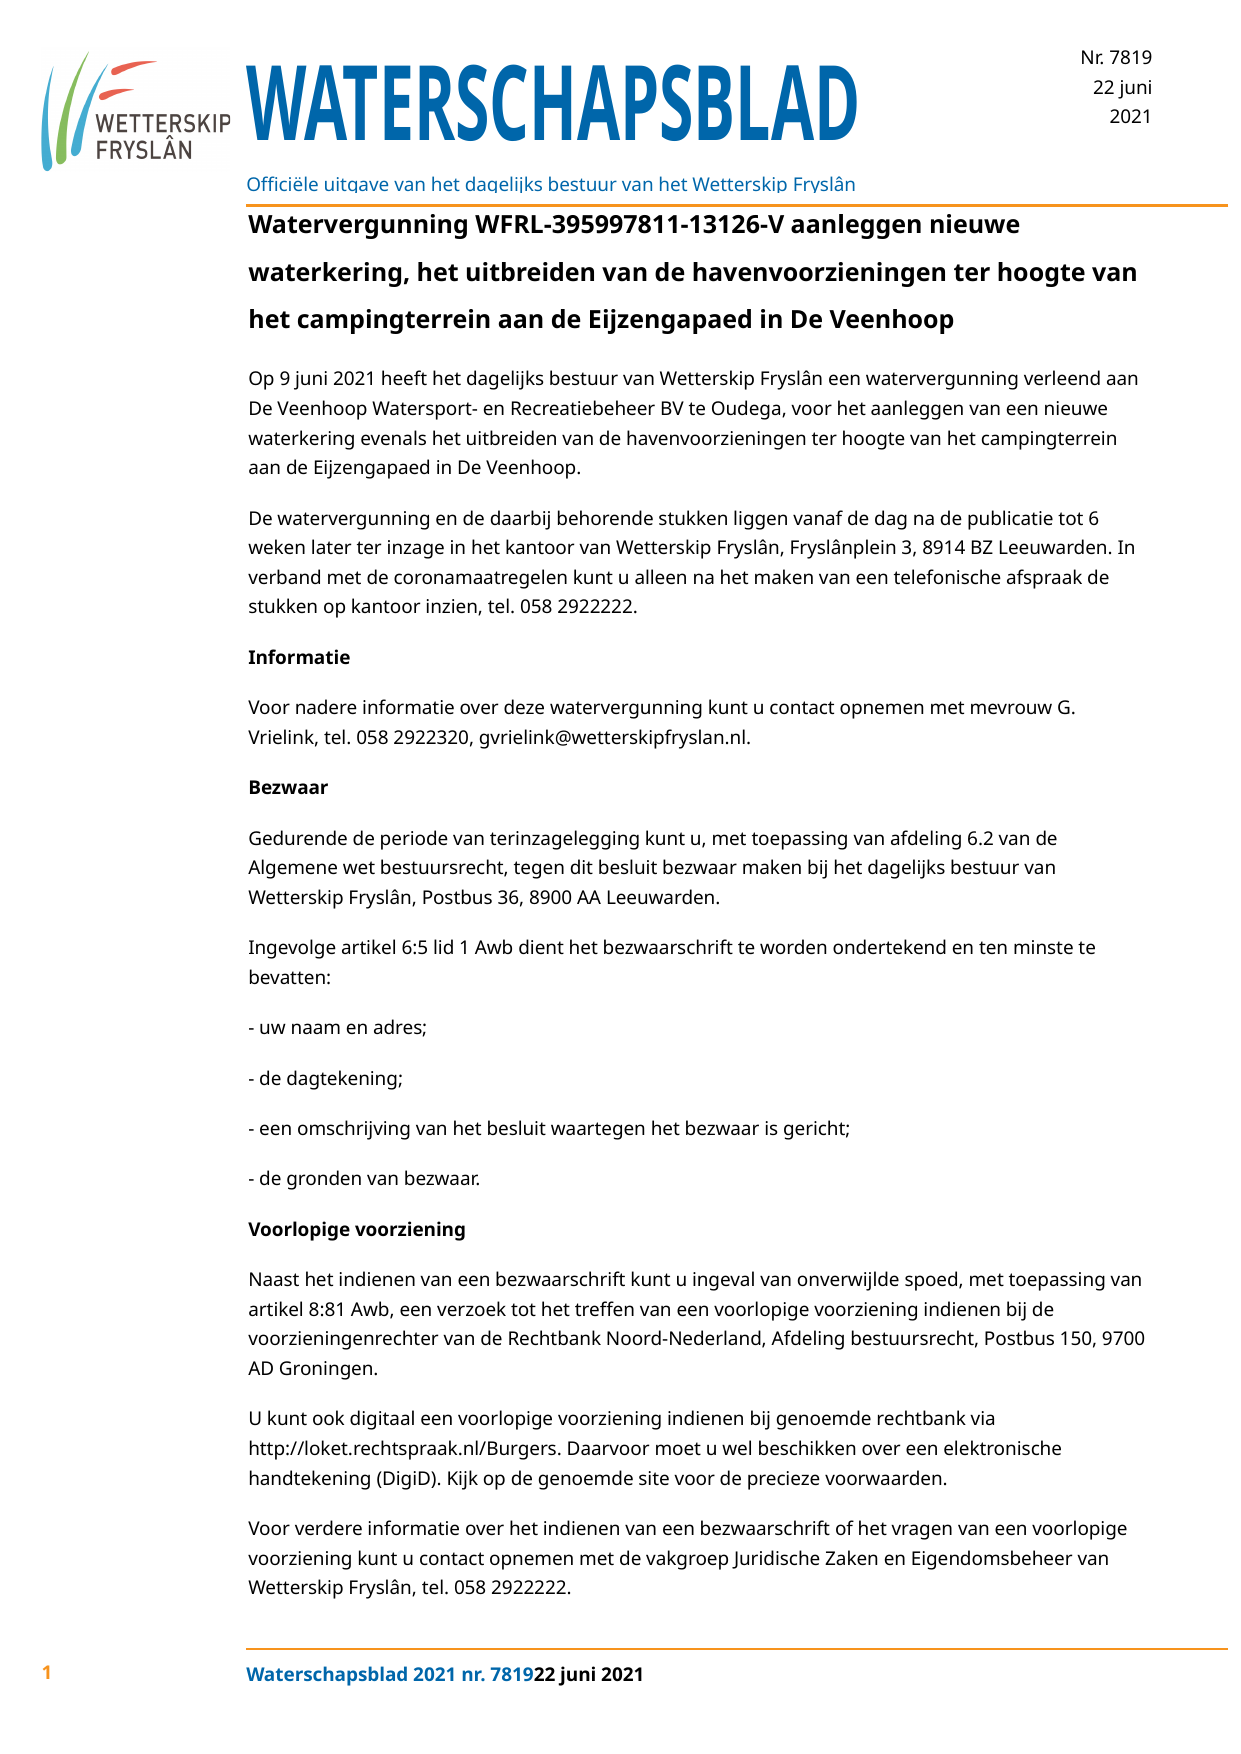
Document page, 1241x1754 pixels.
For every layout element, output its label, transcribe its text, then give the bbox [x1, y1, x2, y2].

text - een omschrijving van het besluit waartegen het bezwaar is gericht; [248, 1115, 1152, 1141]
text Ingevolge artikel 6:5 lid 1 Awb dient het bezwaarschrift te worden ondertekend en ten minste te bevatten: [248, 934, 1152, 989]
text U kunt ook digitaal een voorlopige voorziening indienen bij genoemde rechtbank via http://loket.rechtspraak.nl/Burgers. Daarvoor moet u wel beschikken over een elektronische handtekening (DigiD). Kijk op de genoemde site voor de precieze voorwaarden. [248, 1406, 1152, 1490]
text Informatie [248, 644, 1152, 669]
text Voor verdere informatie over het indienen van een bezwaarschrift of het vragen van een voorlopige voorziening kunt u contact opnemen met de vakgroep Juridische Zaken en Eigendomsbeheer van Wetterskip Fryslân, tel. 058 2922222. [248, 1515, 1152, 1600]
text - de dagtekening; [248, 1065, 1152, 1090]
text - uw naam en adres; [248, 1014, 1152, 1040]
text De watervergunning en de daarbij behorende stukken liggen vanaf de dag na de publicatie tot 6 weken later ter inzage in het kantoor van Wetterskip Fryslân, Fryslânplein 3, 8914 BZ Leeuwarden. In verband met de coronamaatregelen kunt u alleen na het maken van een telefonische afspraak de stukken op kantoor inzien, tel. 058 2922222. [248, 505, 1152, 619]
text Voor nadere informatie over deze watervergunning kunt u contact opnemen met mevrouw G. Vrielink, tel. 058 2922320, gvrielink@wetterskipfryslan.nl. [248, 694, 1152, 749]
text Naast het indienen van een bezwaarschrift kunt u ingeval van onverwijlde spoed, met toepassing van artikel 8:81 Awb, een verzoek tot het treffen van een voorlopige voorziening indienen bij de voorzieningenrechter van de Rechtbank Noord-Nederland, Afdeling bestuursrecht, Postbus 150, 9700 AD Groningen. [248, 1266, 1152, 1381]
picture [41, 47, 231, 172]
text Watervergunning WFRL-395997811-13126-V aanleggen nieuwe waterkering, het uitbreiden van de havenvoorzieningen ter hoogte van het campingterrein aan de Eijzengapaed in De Veenhoop [248, 207, 1152, 336]
text Gedurende de periode van terinzagelegging kunt u, met toepassing van afdeling 6.2 van de Algemene wet bestuursrecht, tegen dit besluit bezwaar maken bij het dagelijks bestuur van Wetterskip Fryslân, Postbus 36, 8900 AA Leeuwarden. [248, 825, 1152, 909]
text Op 9 juni 2021 heeft het dagelijks bestuur van Wetterskip Fryslân een watervergunning verleend aan De Veenhoop Watersport- en Recreatiebeheer BV te Oudega, voor het aanleggen van een nieuwe waterkering evenals het uitbreiden van de havenvoorzieningen ter hoogte van het campingterrein aan de Eijzengapaed in De Veenhoop. [248, 366, 1152, 480]
text Bezwaar [248, 774, 1152, 800]
text - de gronden van bezwaar. [248, 1166, 1152, 1191]
text Voorlopige voorziening [248, 1216, 1152, 1242]
